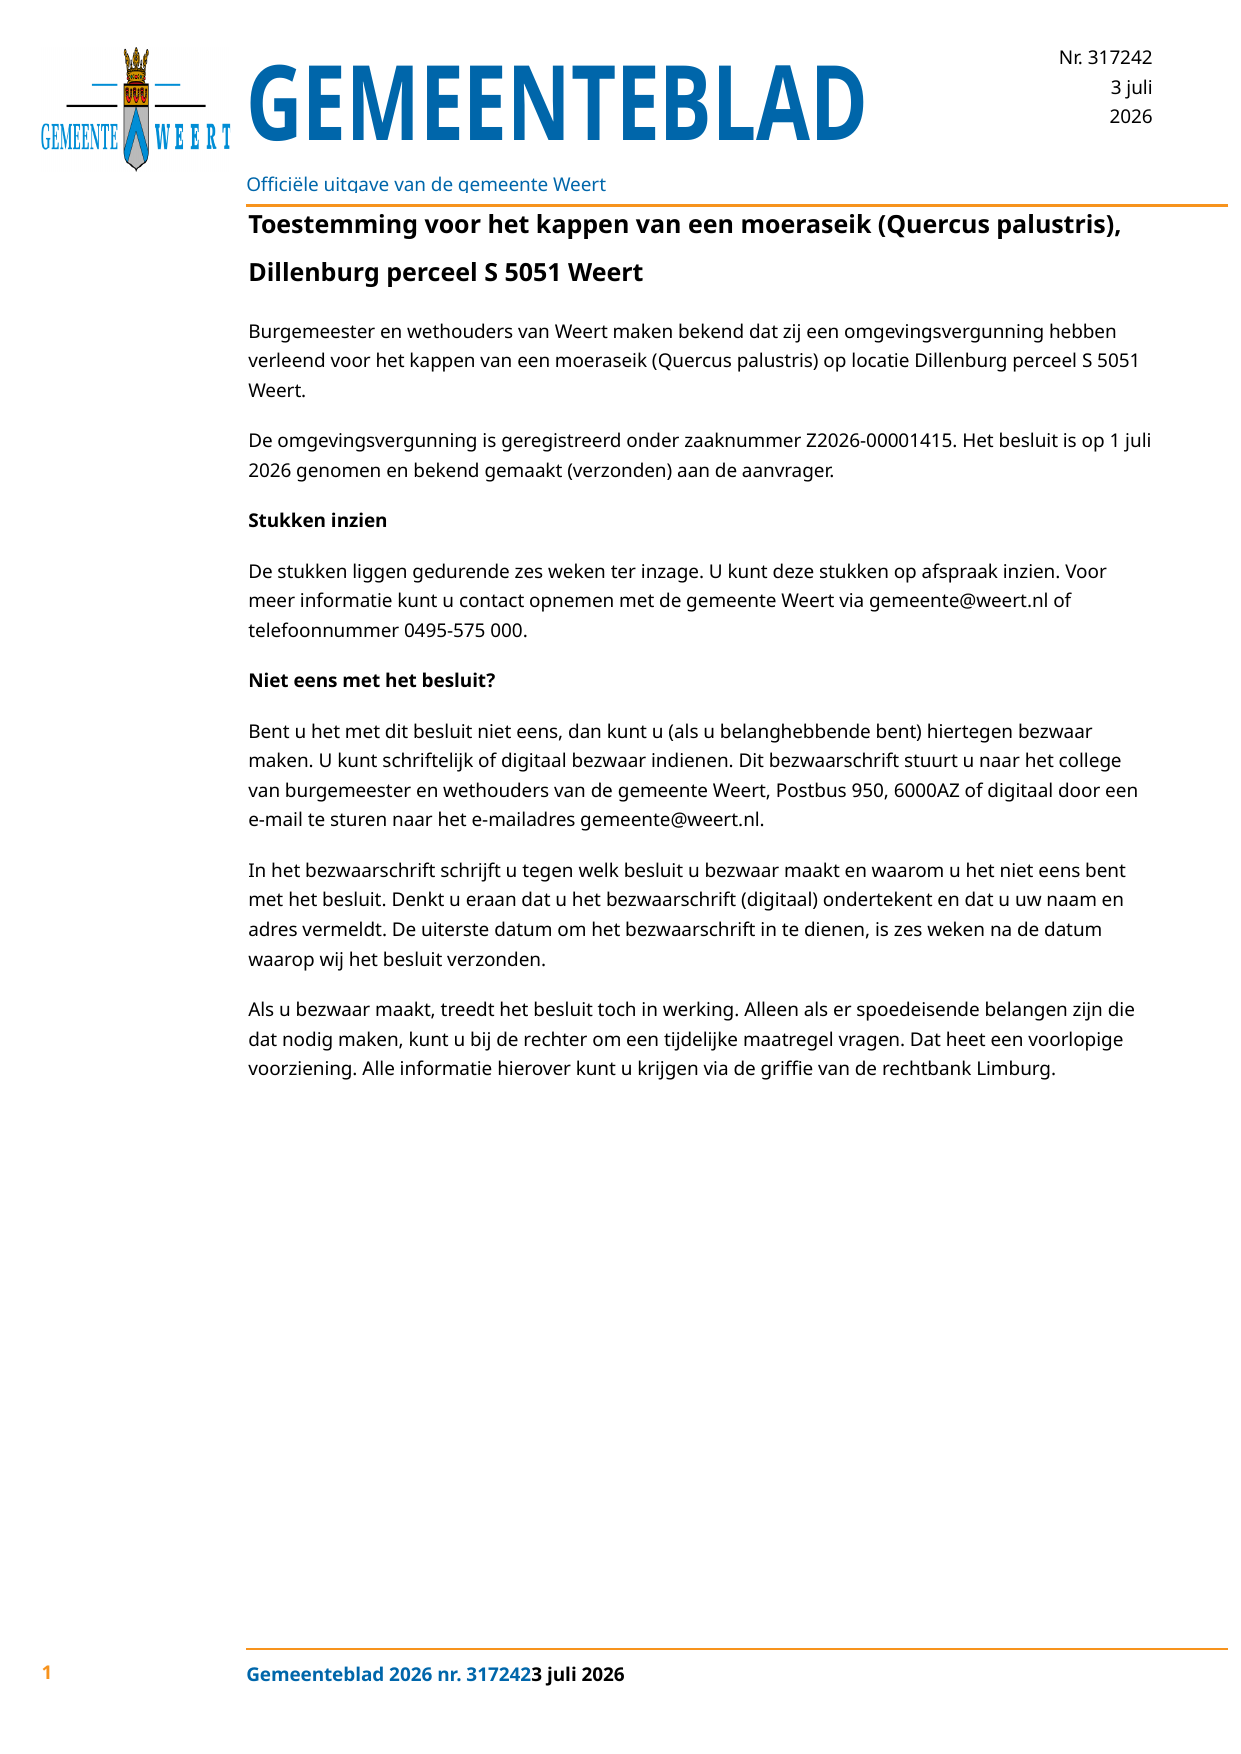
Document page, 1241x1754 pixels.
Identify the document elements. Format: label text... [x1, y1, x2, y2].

text In het bezwaarschrift schrijft u tegen welk besluit u bezwaar maakt en waarom u het niet eens bent met het besluit. Denkt u eraan dat u het bezwaarschrift (digitaal) ondertekent en dat u uw naam en adres vermeldt. De uiterste datum om het bezwaarschrift in te dienen, is zes weken na de datum waarop wij het besluit verzonden. [248, 857, 1152, 972]
text De stukken liggen gedurende zes weken ter inzage. U kunt deze stukken op afspraak inzien. Voor meer informatie kunt u contact opnemen met de gemeente Weert via gemeente@weert.nl of telefoonnummer 0495-575 000. [248, 558, 1152, 643]
picture [41, 47, 231, 172]
text Als u bezwaar maakt, treedt het besluit toch in werking. Alleen als er spoedeisende belangen zijn die dat nodig maken, kunt u bij de rechter om een tijdelijke maatregel vragen. Dat heet een voorlopige voorziening. Alle informatie hierover kunt u krijgen via de griffie van de rechtbank Limburg. [248, 996, 1152, 1081]
text De omgevingsvergunning is geregistreerd onder zaaknummer Z2026-00001415. Het besluit is op 1 juli 2026 genomen en bekend gemaakt (verzonden) aan de aanvrager. [248, 427, 1152, 483]
text Toestemming voor het kappen van een moeraseik (Quercus palustris), Dillenburg perceel S 5051 Weert [248, 207, 1152, 288]
text Bent u het met dit besluit niet eens, dan kunt u (als u belanghebbende bent) hiertegen bezwaar maken. U kunt schriftelijk of digitaal bezwaar indienen. Dit bezwaarschrift stuurt u naar het college van burgemeester en wethouders van de gemeente Weert, Postbus 950, 6000AZ of digitaal door een e-mail te sturen naar het e-mailadres gemeente@weert.nl. [248, 718, 1152, 832]
text Burgemeester en wethouders van Weert maken bekend dat zij een omgevingsvergunning hebben verleend voor het kappen van een moeraseik (Quercus palustris) op locatie Dillenburg perceel S 5051 Weert. [248, 318, 1152, 403]
text Niet eens met het besluit? [248, 667, 1152, 693]
text Stukken inzien [248, 507, 1152, 533]
